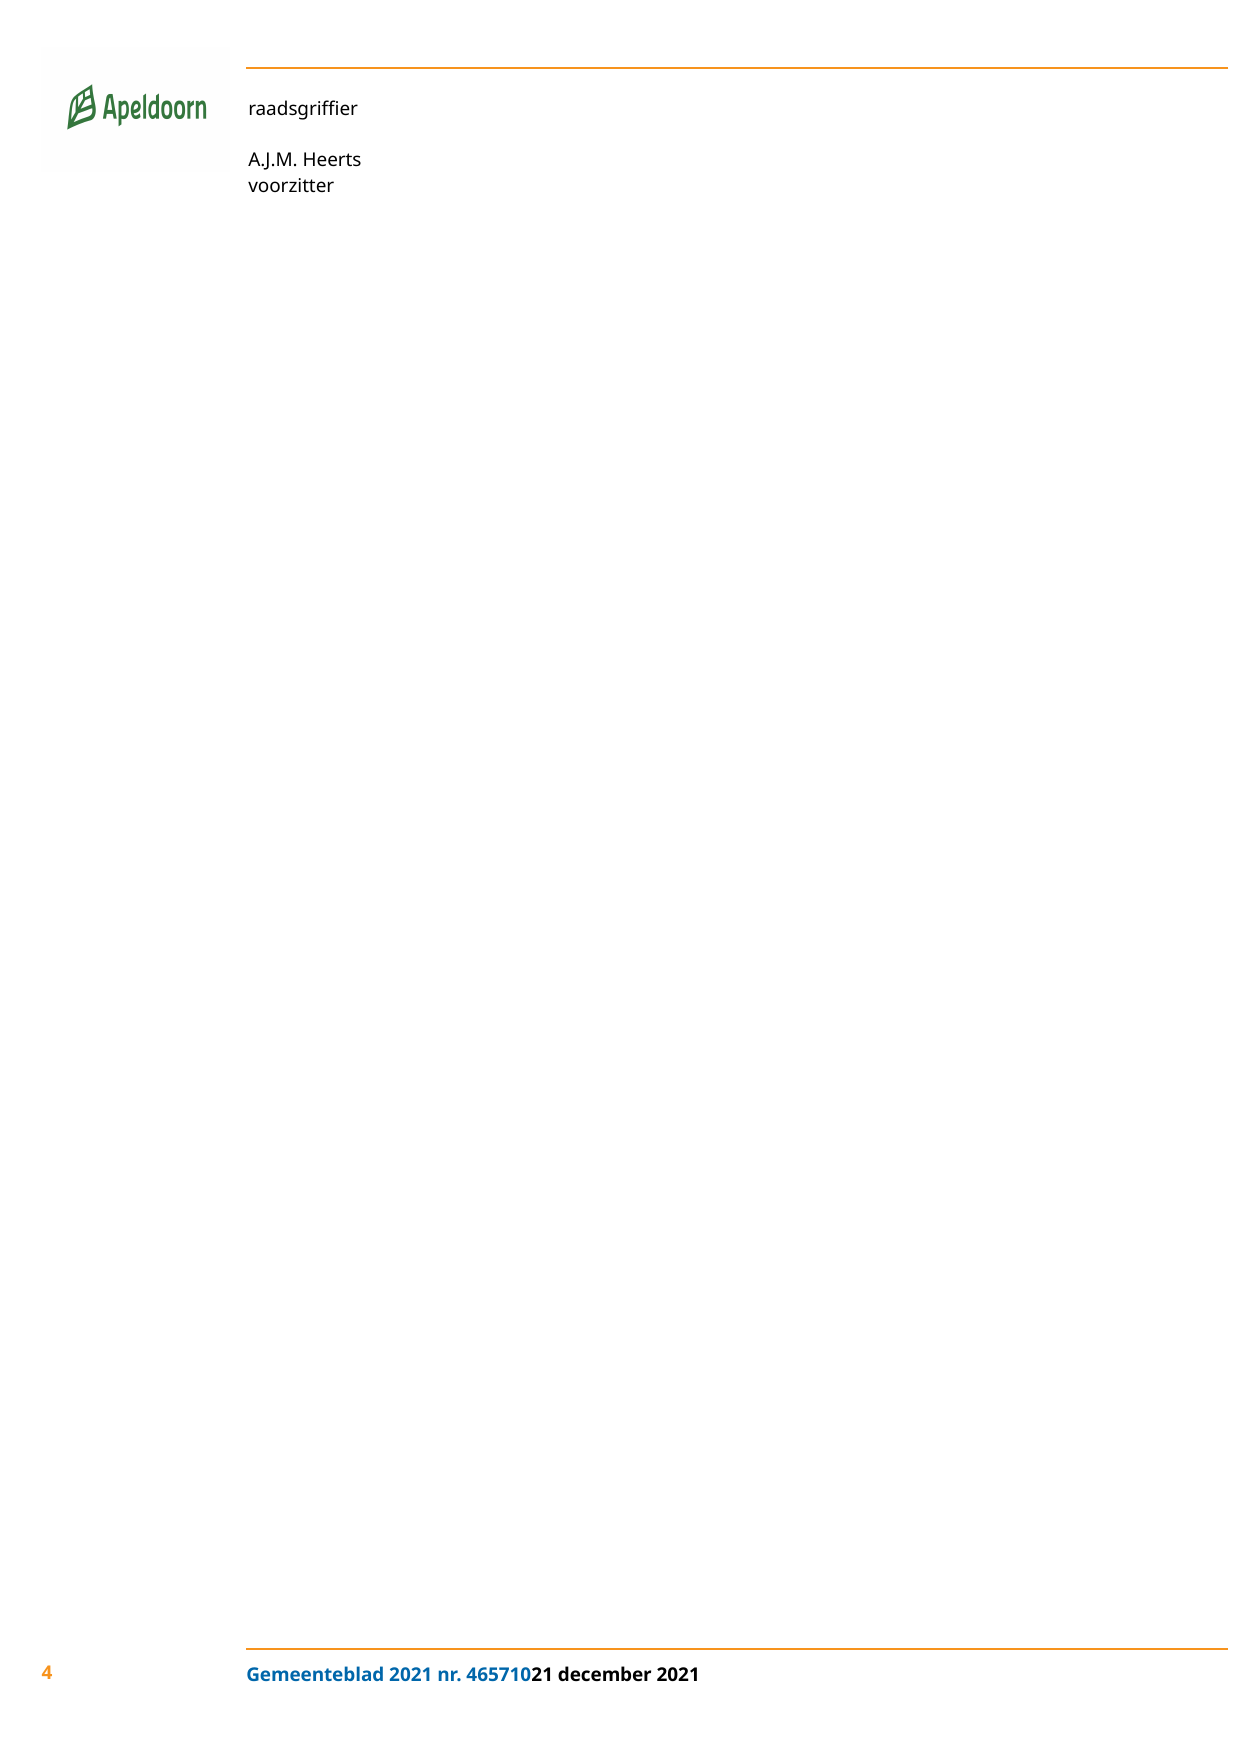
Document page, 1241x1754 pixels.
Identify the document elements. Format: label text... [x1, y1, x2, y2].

text voorzitter [248, 172, 1152, 198]
text raadsgriffier [248, 95, 1152, 121]
picture [41, 47, 231, 172]
text A.J.M. Heerts [248, 146, 1152, 172]
